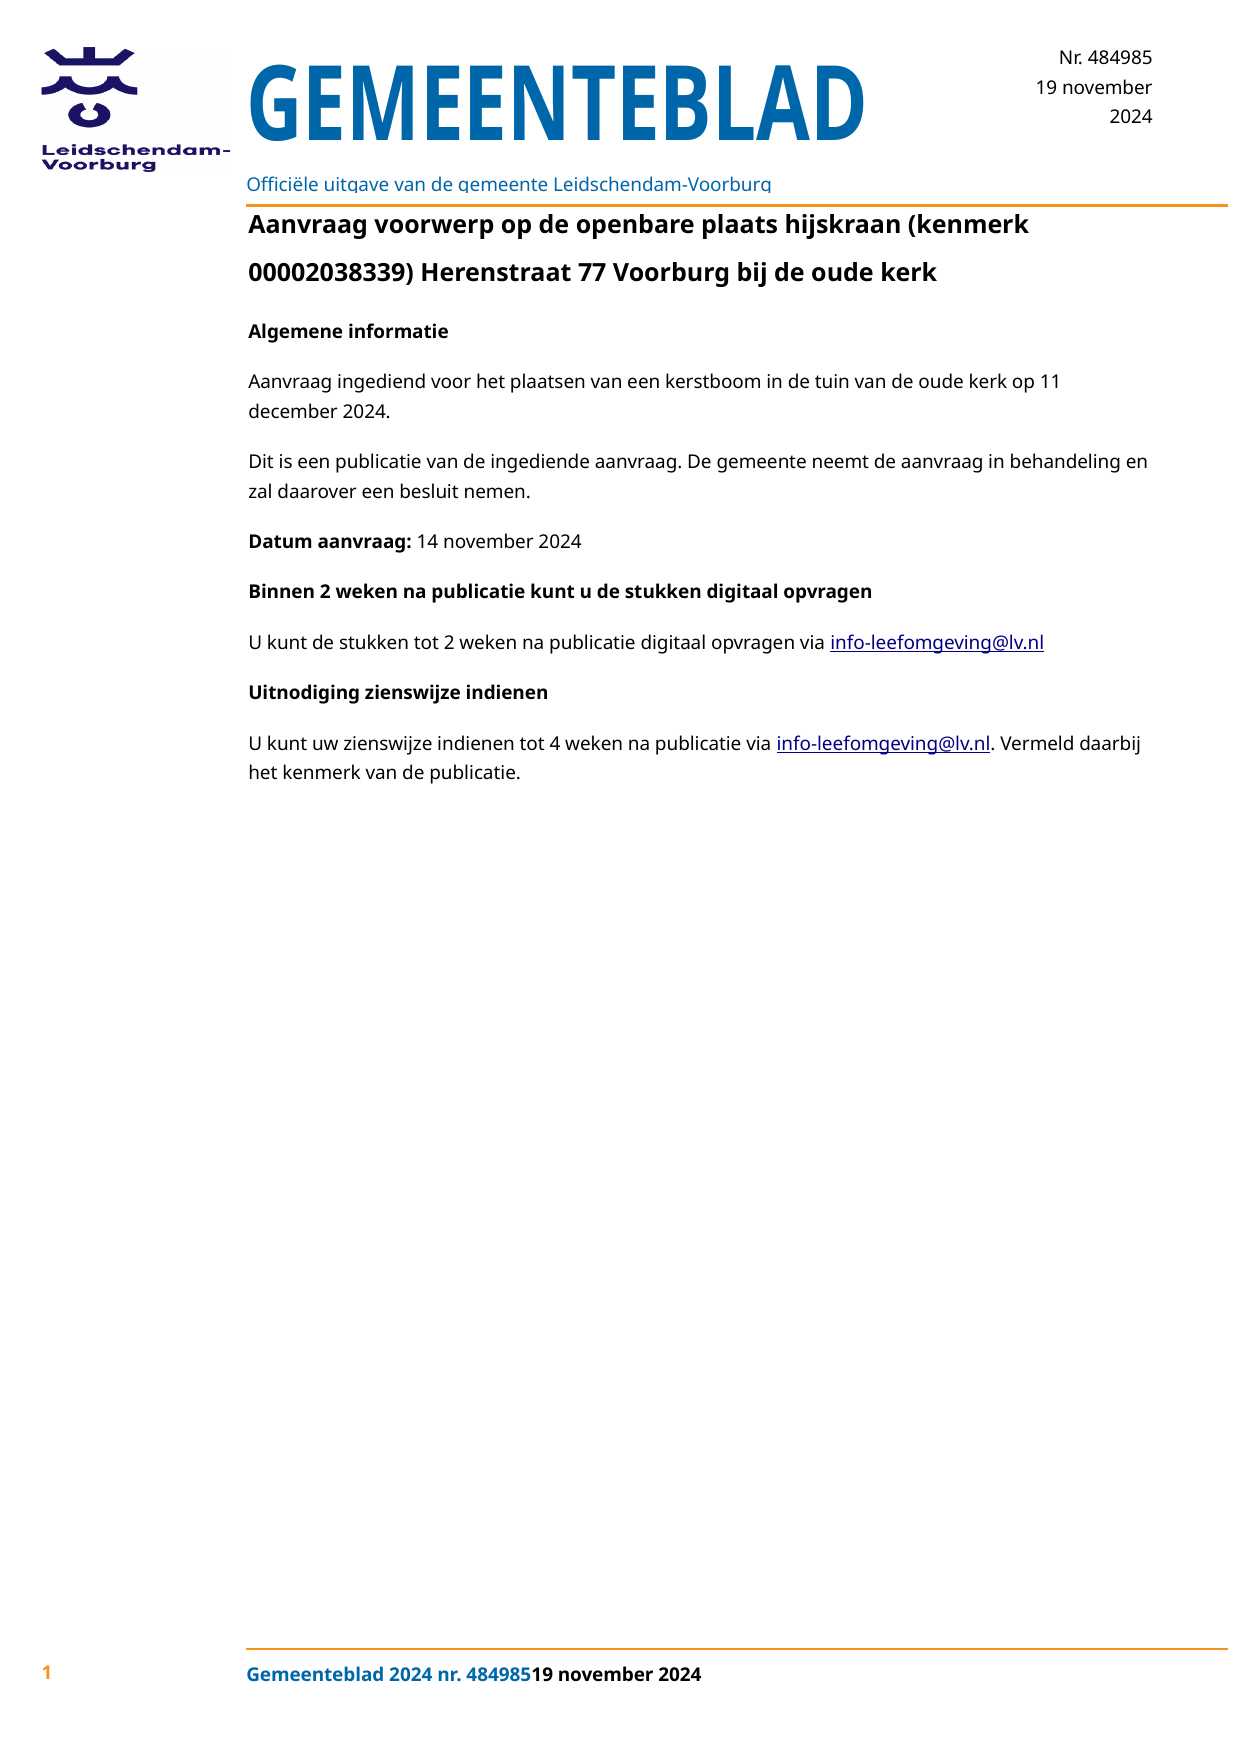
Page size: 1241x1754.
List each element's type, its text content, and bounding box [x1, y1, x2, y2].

text Aanvraag voorwerp op de openbare plaats hijskraan (kenmerk 00002038339) Herenstraat 77 Voorburg bij de oude kerk [248, 207, 1152, 288]
picture [41, 47, 231, 172]
text U kunt de stukken tot 2 weken na publicatie digitaal opvragen via info-leefomgeving@lv.nl [248, 629, 1152, 655]
text U kunt uw zienswijze indienen tot 4 weken na publicatie via info-leefomgeving@lv.nl. Vermeld daarbij het kenmerk van de publicatie. [248, 730, 1152, 785]
text Algemene informatie [248, 318, 1152, 344]
text Uitnodiging zienswijze indienen [248, 679, 1152, 705]
text Dit is een publicatie van de ingediende aanvraag. De gemeente neemt de aanvraag in behandeling en zal daarover een besluit nemen. [248, 448, 1152, 504]
text Aanvraag ingediend voor het plaatsen van een kerstboom in de tuin van de oude kerk op 11 december 2024. [248, 368, 1152, 424]
text Datum aanvraag: 14 november 2024 [248, 528, 1152, 554]
text Binnen 2 weken na publicatie kunt u de stukken digitaal opvragen [248, 579, 1152, 604]
